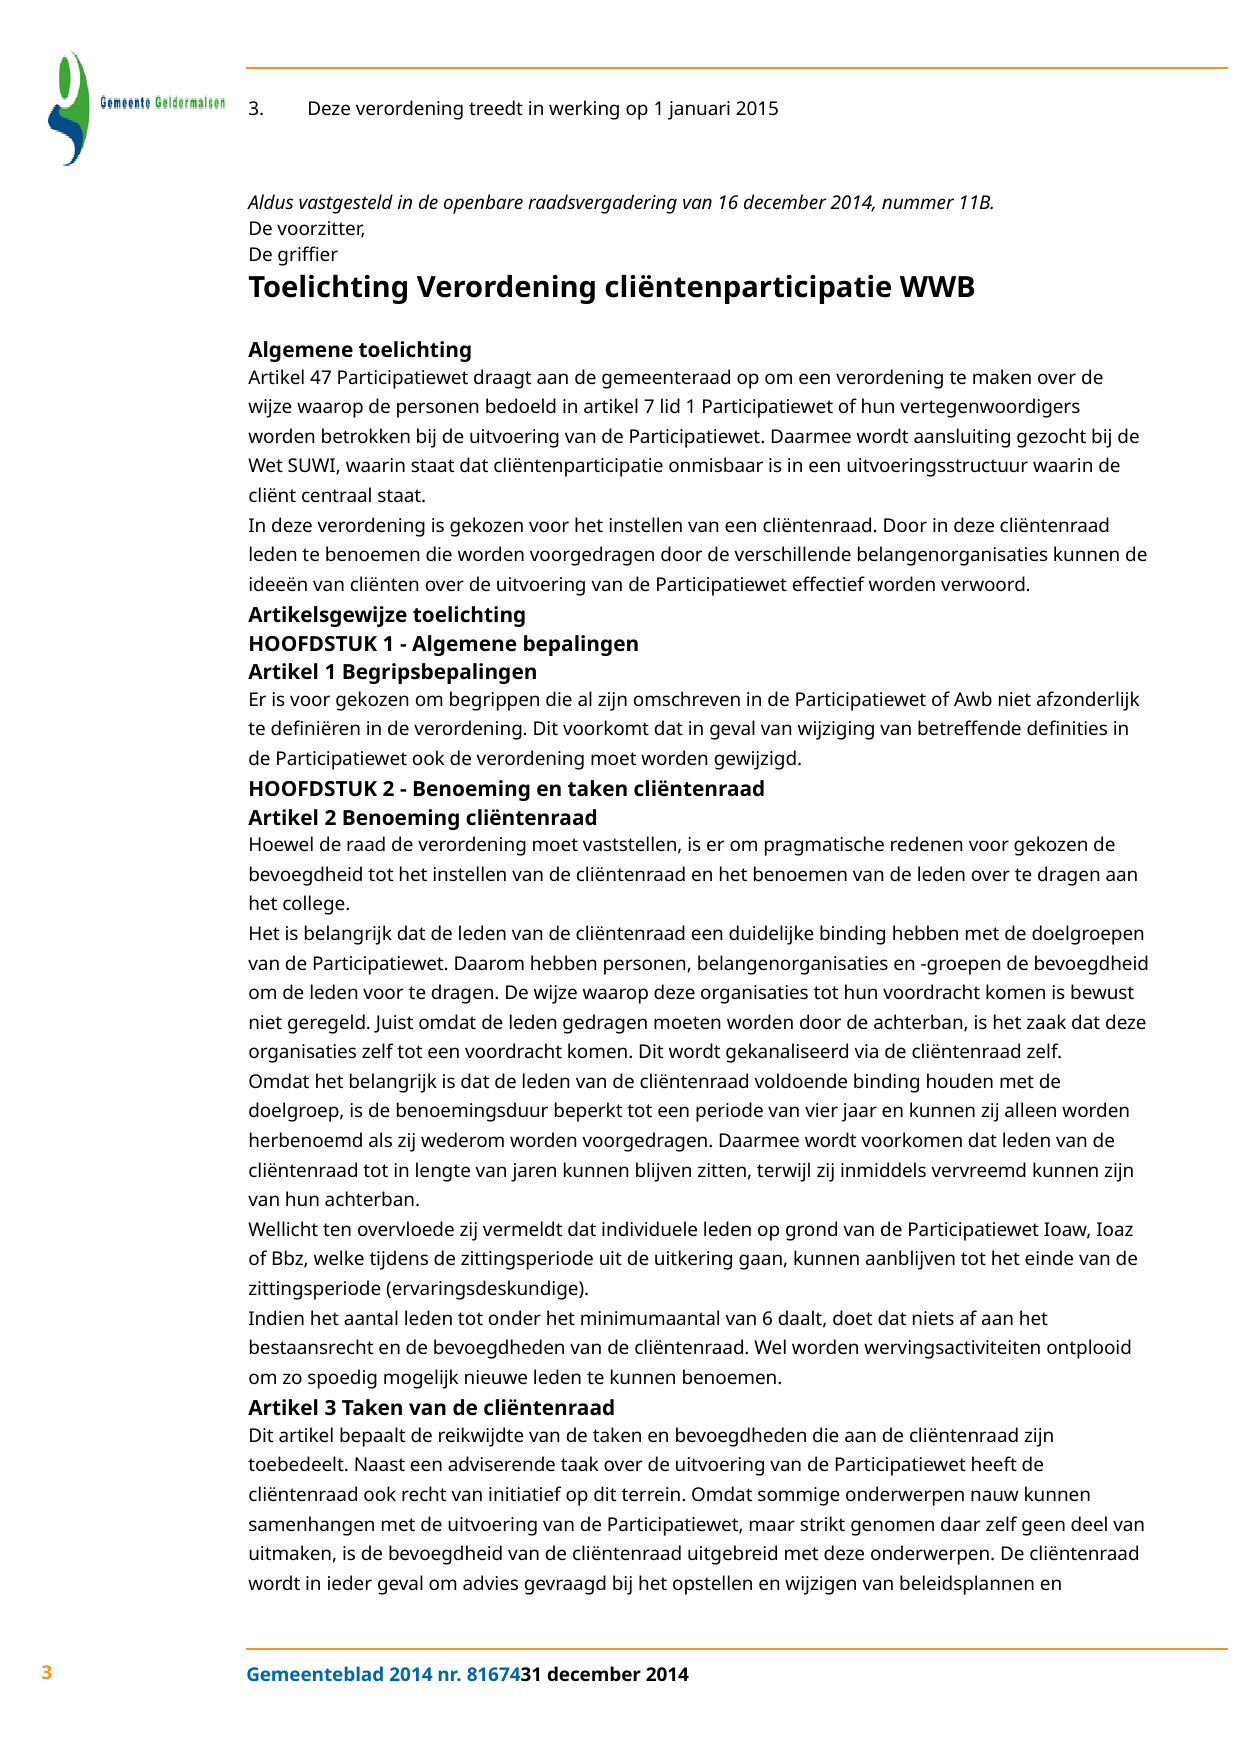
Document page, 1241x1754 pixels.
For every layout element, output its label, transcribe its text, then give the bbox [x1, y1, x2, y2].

text De griffier [248, 241, 1152, 267]
text Dit artikel bepaalt de reikwijdte van de taken en bevoegdheden die aan de cliëntenraad zijn [248, 1422, 1152, 1448]
text Indien het aantal leden tot onder het minimumaantal van 6 daalt, doet dat niets af aan het [248, 1305, 1152, 1331]
text Artikel 3 Taken van de cliëntenraad [248, 1393, 1152, 1422]
text Artikel 47 Participatiewet draagt aan de gemeenteraad op om een verordening te maken over de wijze waarop de personen bedoeld in artikel 7 lid 1 Participatiewet of hun vertegenwoordigers worden betrokken bij de uitvoering van de Participatiewet. Daarmee wordt aansluiting gezocht bij de Wet SUWI, waarin staat dat cliëntenparticipatie onmisbaar is in een uitvoeringsstructuur waarin de cliënt centraal staat. [248, 364, 1152, 508]
text doelgroep, is de benoemingsduur beperkt tot een periode van vier jaar en kunnen zij alleen worden [248, 1098, 1152, 1123]
text Artikel 1 Begripsbepalingen [248, 657, 1152, 686]
text Algemene toelichting [248, 335, 1152, 364]
text In deze verordening is gekozen voor het instellen van een cliëntenraad. Door in deze cliëntenraad leden te benoemen die worden voorgedragen door de verschillende belangenorganisaties kunnen de ideeën van cliënten over de uitvoering van de Participatiewet effectief worden verwoord. [248, 512, 1152, 597]
text Hoewel de raad de verordening moet vaststellen, is er om pragmatische redenen voor gekozen de bevoegdheid tot het instellen van de cliëntenraad en het benoemen van de leden over te dragen aan het college. [248, 831, 1152, 916]
text De voorzitter, [248, 215, 1152, 241]
text HOOFDSTUK 2 - Benoeming en taken cliëntenraad [248, 774, 1152, 803]
text Aldus vastgesteld in de openbare raadsvergadering van 16 december 2014, nummer 11B. [248, 189, 1152, 215]
text Er is voor gekozen om begrippen die al zijn omschreven in de Participatiewet of Awb niet afzonderlijk te definiëren in de verordening. Dit voorkomt dat in geval van wijziging van betreffende definities in de Participatiewet ook de verordening moet worden gewijzigd. [248, 686, 1152, 771]
text herbenoemd als zij wederom worden voorgedragen. Daarmee wordt voorkomen dat leden van de cliëntenraad tot in lengte van jaren kunnen blijven zitten, terwijl zij inmiddels vervreemd kunnen zijn van hun achterban. [248, 1127, 1152, 1212]
picture [41, 47, 231, 172]
text bestaansrecht en de bevoegdheden van de cliëntenraad. Wel worden wervingsactiviteiten ontplooid om zo spoedig mogelijk nieuwe leden te kunnen benoemen. [248, 1334, 1152, 1390]
text HOOFDSTUK 1 - Algemene bepalingen [248, 629, 1152, 657]
text Omdat het belangrijk is dat de leden van de cliëntenraad voldoende binding houden met de [248, 1068, 1152, 1094]
text Artikel 2 Benoeming cliëntenraad [248, 803, 1152, 831]
text Wellicht ten overvloede zij vermeldt dat individuele leden op grond van de Participatiewet Ioaw, Ioaz of Bbz, welke tijdens de zittingsperiode uit de uitkering gaan, kunnen aanblijven tot het einde van de zittingsperiode (ervaringsdeskundige). [248, 1216, 1152, 1301]
text Het is belangrijk dat de leden van de cliëntenraad een duidelijke binding hebben met de doelgroepen van de Participatiewet. Daarom hebben personen, belangenorganisaties en -groepen de bevoegdheid om de leden voor te dragen. De wijze waarop deze organisaties tot hun voordracht komen is bewust niet geregeld. Juist omdat de leden gedragen moeten worden door de achterban, is het zaak dat deze organisaties zelf tot een voordracht komen. Dit wordt gekanaliseerd via de cliëntenraad zelf. [248, 920, 1152, 1064]
text Artikelsgewijze toelichting [248, 601, 1152, 629]
list Deze verordening treedt in werking op 1 januari 2015 [248, 95, 1152, 121]
text toebedeelt. Naast een adviserende taak over de uitvoering van de Participatiewet heeft de cliëntenraad ook recht van initiatief op dit terrein. Omdat sommige onderwerpen nauw kunnen samenhangen met de uitvoering van de Participatiewet, maar strikt genomen daar zelf geen deel van uitmaken, is de bevoegdheid van de cliëntenraad uitgebreid met deze onderwerpen. De cliëntenraad wordt in ieder geval om advies gevraagd bij het opstellen en wijzigen van beleidsplannen en [248, 1452, 1152, 1596]
text Toelichting Verordening cliëntenparticipatie WWB [248, 267, 1152, 306]
